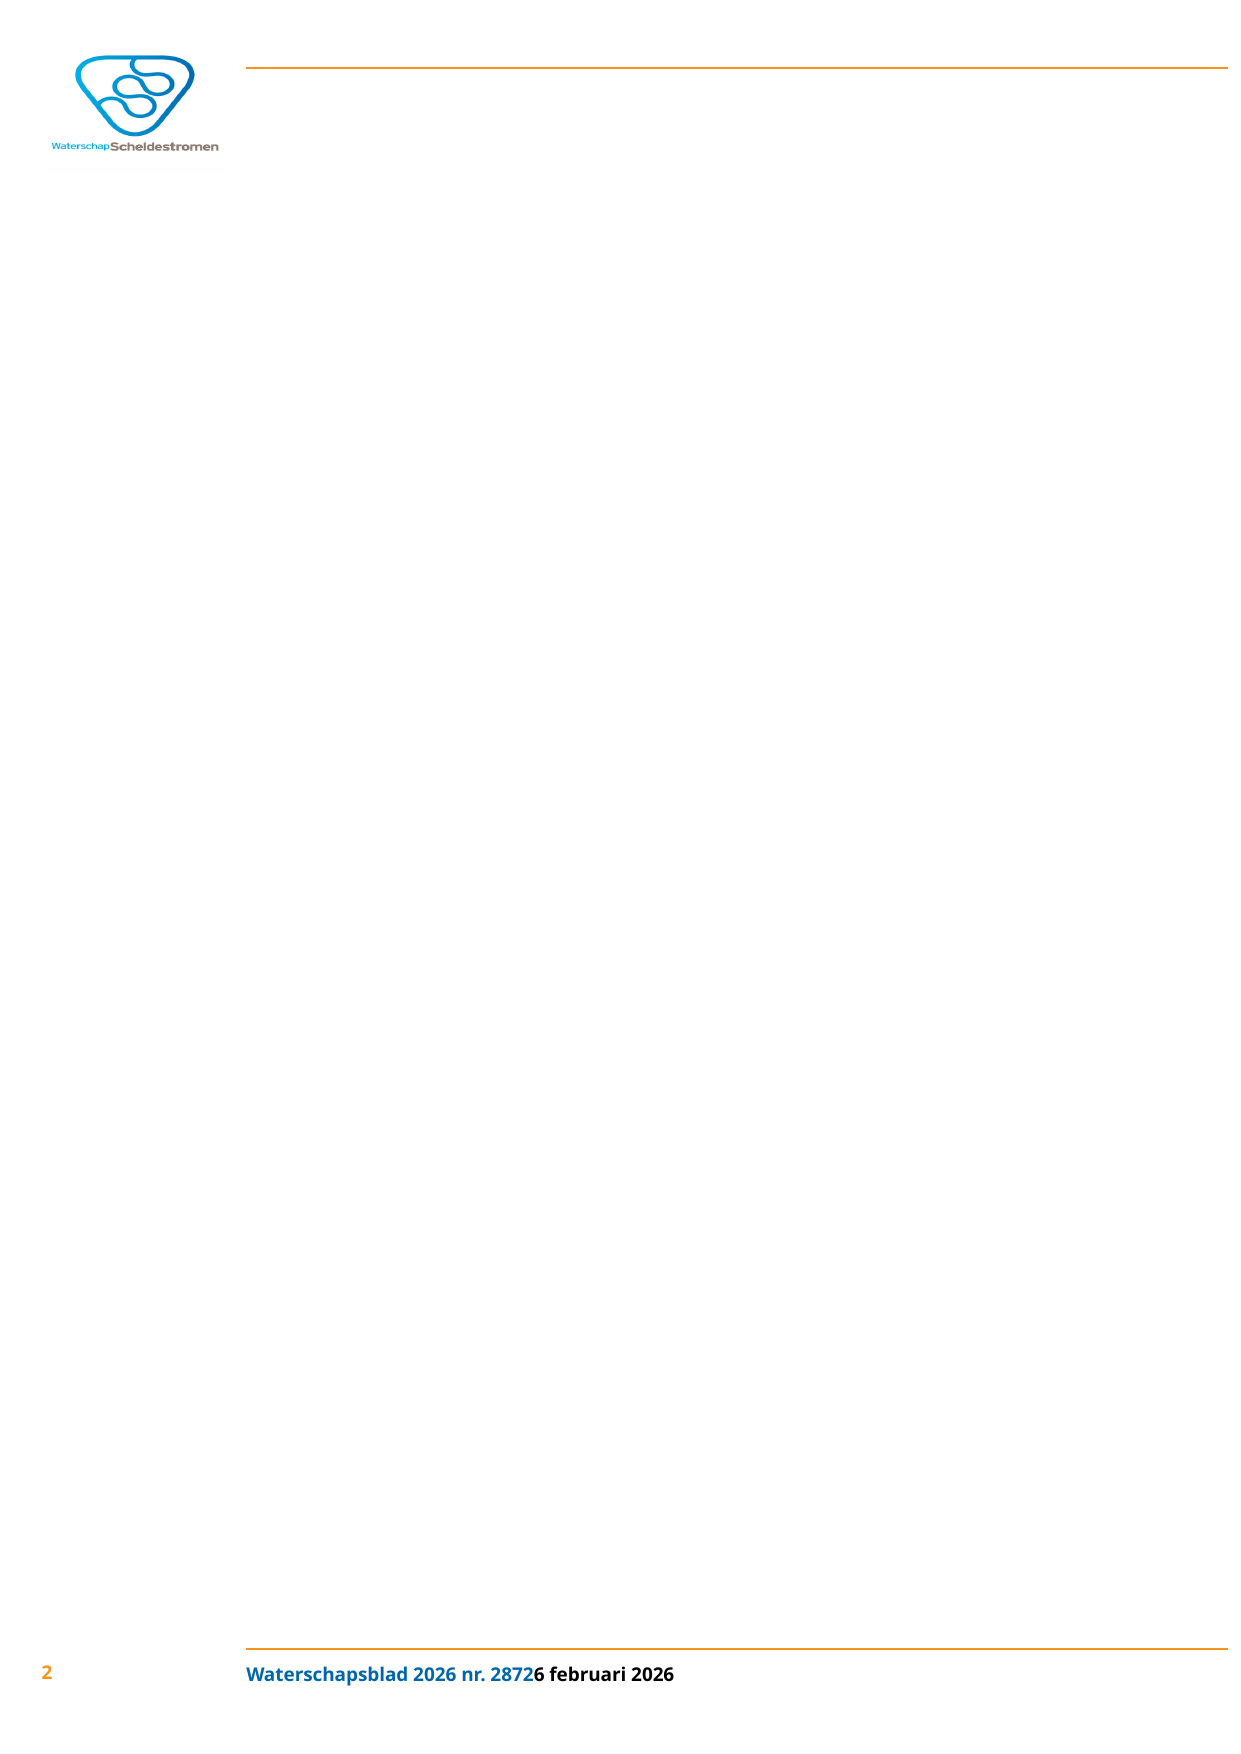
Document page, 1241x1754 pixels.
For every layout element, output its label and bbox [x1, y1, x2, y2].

picture [41, 47, 231, 172]
